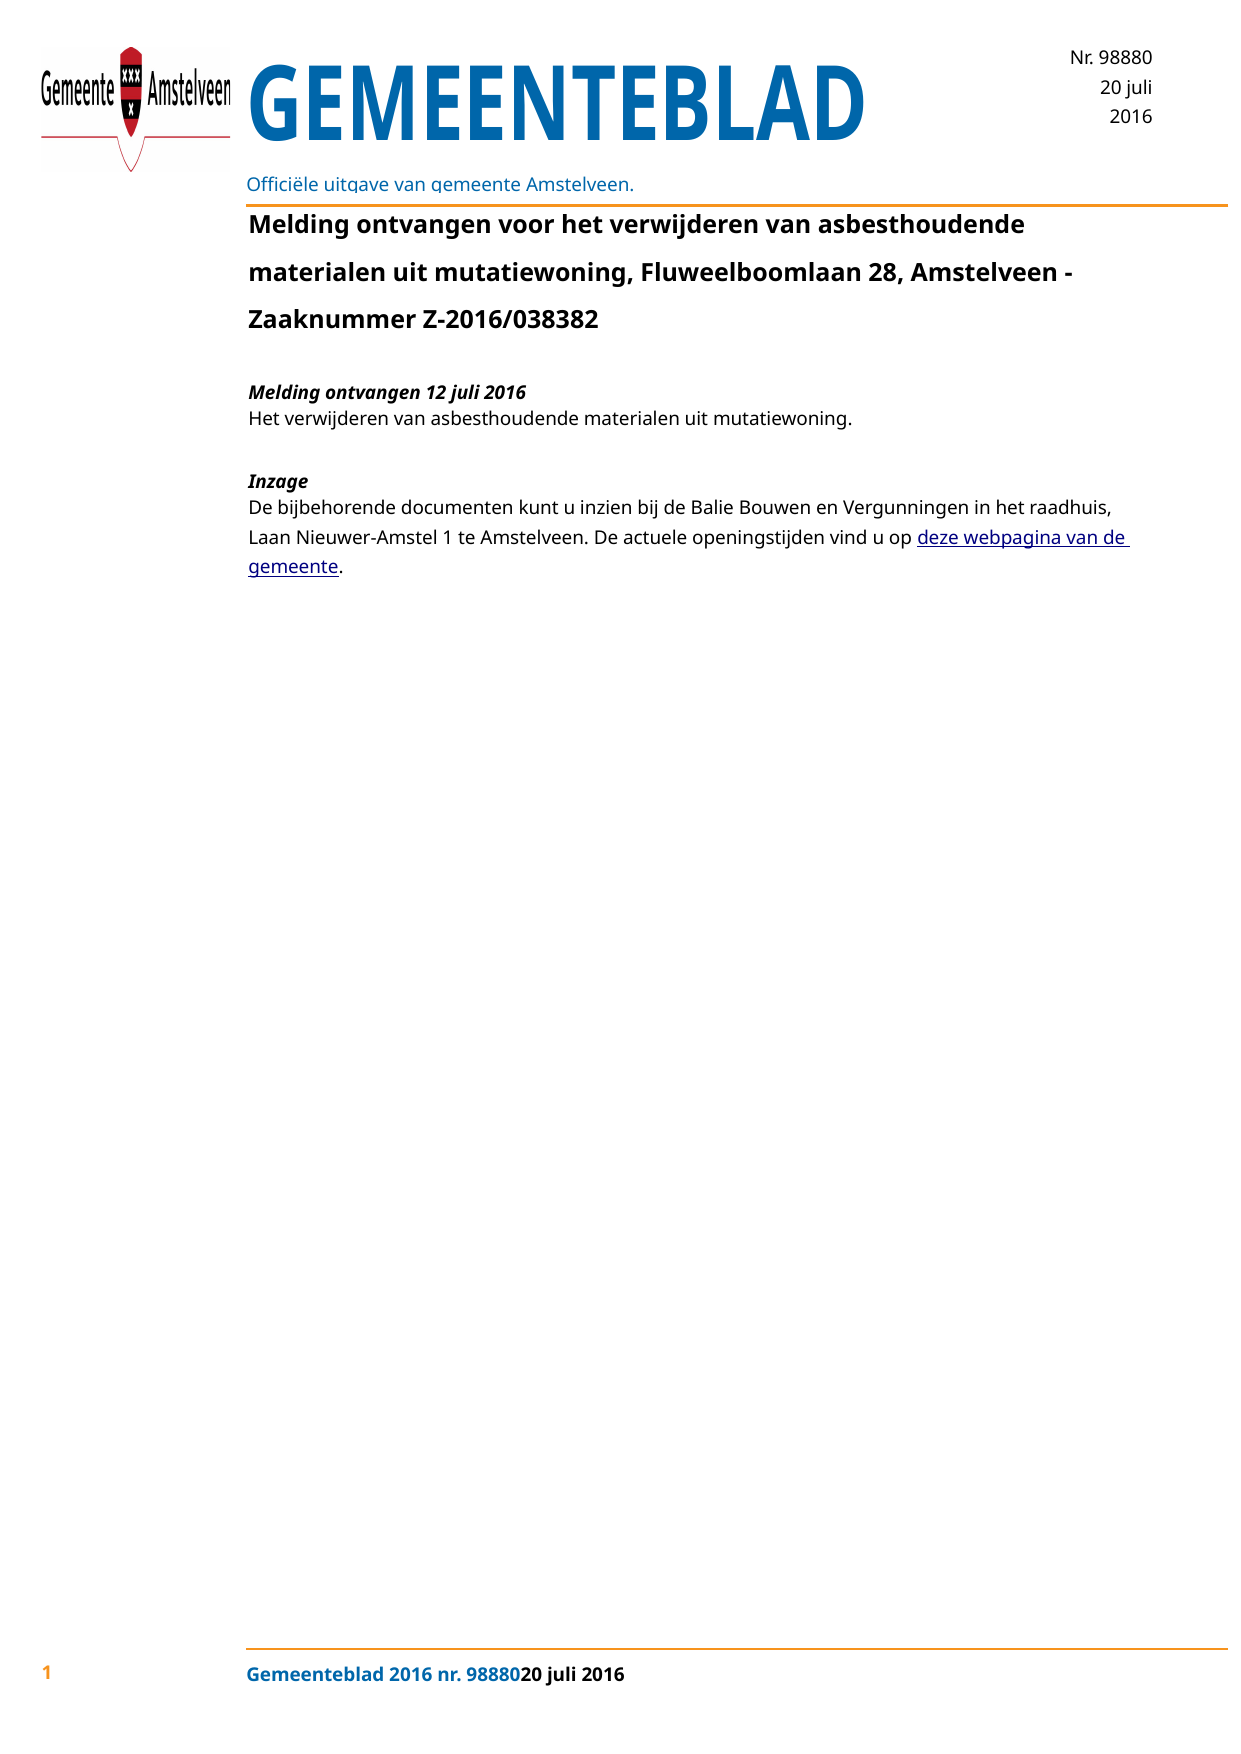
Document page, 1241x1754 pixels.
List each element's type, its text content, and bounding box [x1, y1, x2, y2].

text Melding ontvangen voor het verwijderen van asbesthoudende materialen uit mutatiewoning, Fluweelboomlaan 28, Amstelveen - Zaaknummer Z-2016/038382 [248, 207, 1152, 336]
text De bijbehorende documenten kunt u inzien bij de Balie Bouwen en Vergunningen in het raadhuis, Laan Nieuwer-Amstel 1 te Amstelveen. De actuele openingstijden vind u op deze webpagina van de gemeente. [248, 494, 1152, 579]
text Melding ontvangen 12 juli 2016 [248, 379, 1152, 405]
text Inzage [248, 469, 1152, 494]
picture [41, 47, 231, 172]
text Het verwijderen van asbesthoudende materialen uit mutatiewoning. [248, 405, 1152, 431]
